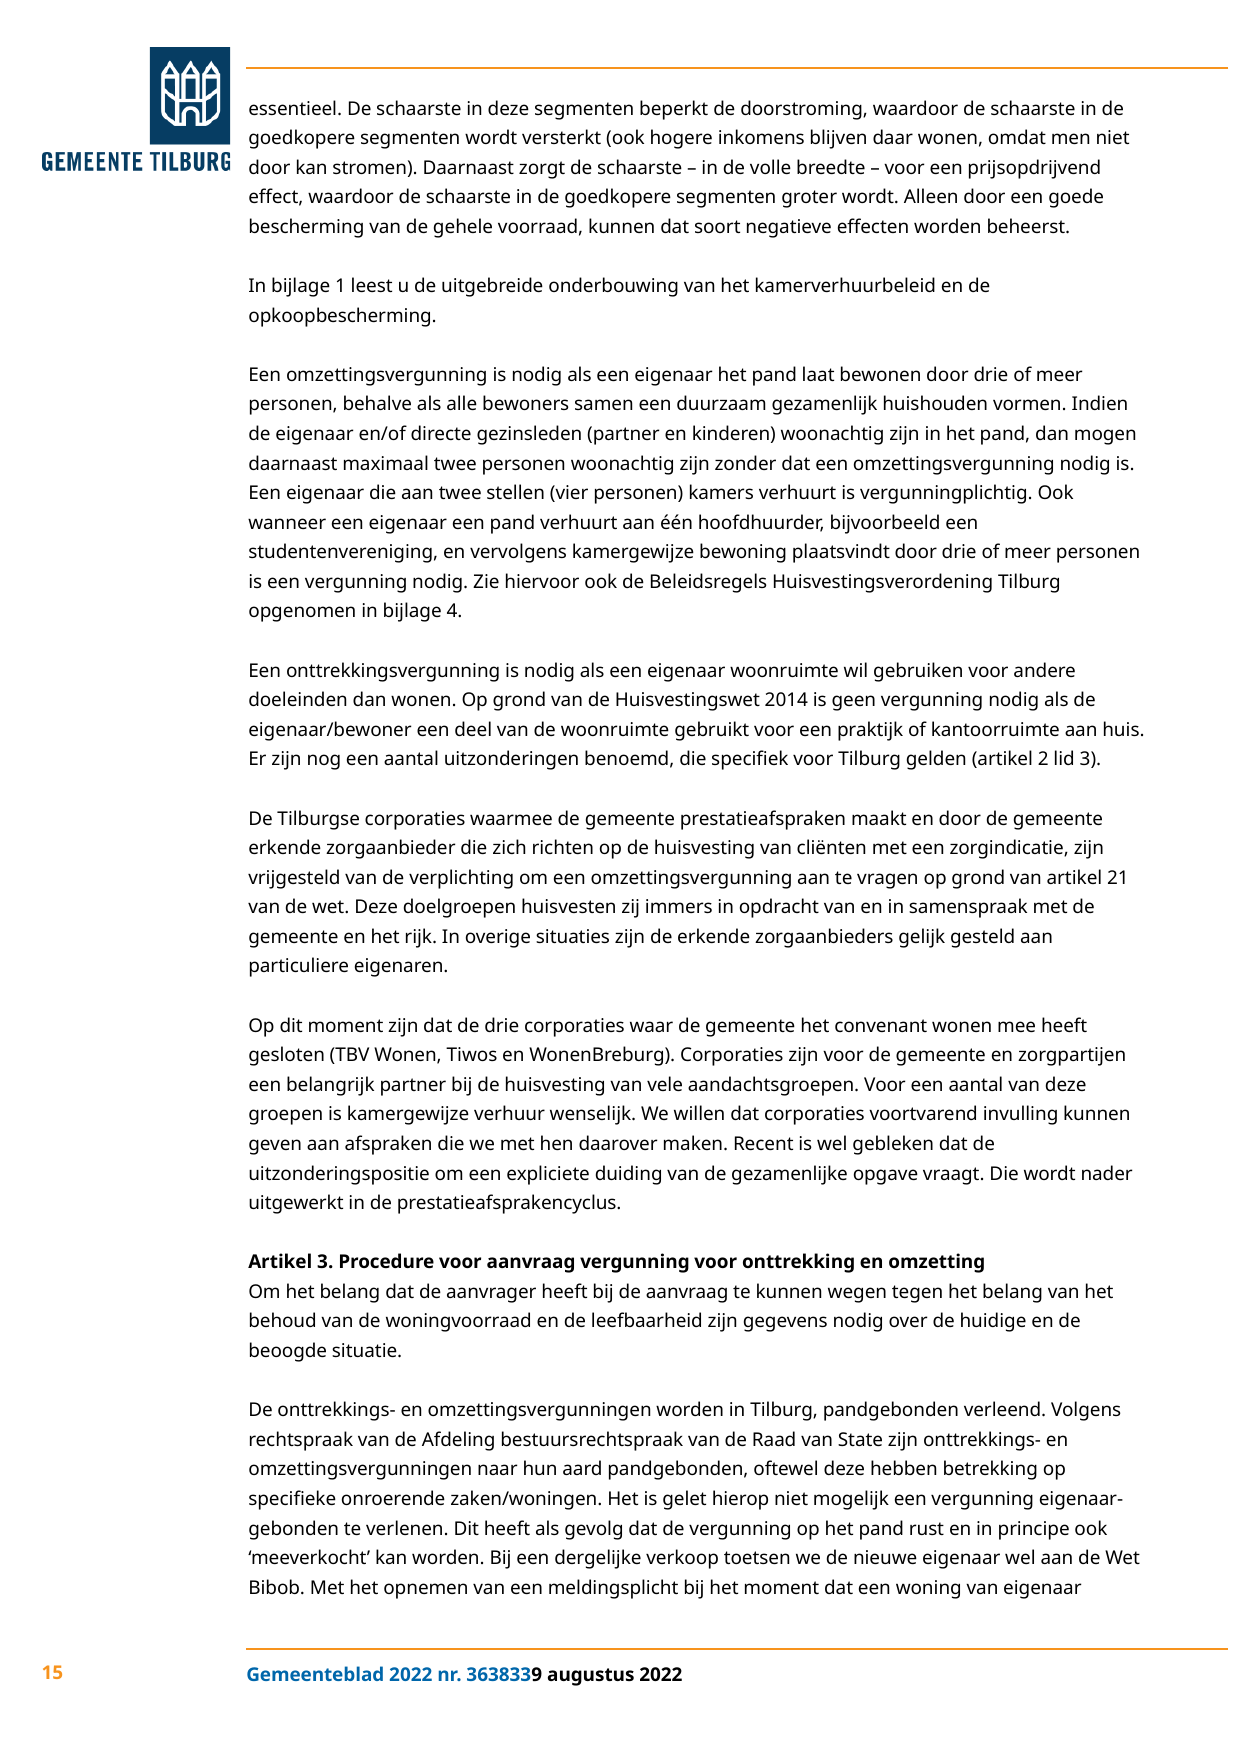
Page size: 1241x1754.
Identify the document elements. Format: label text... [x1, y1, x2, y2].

text In bijlage 1 leest u de uitgebreide onderbouwing van het kamerverhuurbeleid en de opkoopbescherming. [248, 272, 1152, 328]
picture [41, 47, 231, 172]
text Om het belang dat de aanvrager heeft bij de aanvraag te kunnen wegen tegen het belang van het behoud van de woningvoorraad en de leefbaarheid zijn gegevens nodig over de huidige en de beoogde situatie. [248, 1278, 1152, 1363]
text De Tilburgse corporaties waarmee de gemeente prestatieafspraken maakt en door de gemeente erkende zorgaanbieder die zich richten op de huisvesting van cliënten met een zorgindicatie, zijn vrijgesteld van de verplichting om een omzettingsvergunning aan te vragen op grond van artikel 21 van de wet. Deze doelgroepen huisvesten zij immers in opdracht van en in samenspraak met de gemeente en het rijk. In overige situaties zijn de erkende zorgaanbieders gelijk gesteld aan particuliere eigenaren. [248, 805, 1152, 978]
text Artikel 3. Procedure voor aanvraag vergunning voor onttrekking en omzetting [248, 1248, 1152, 1274]
text essentieel. De schaarste in deze segmenten beperkt de doorstroming, waardoor de schaarste in de goedkopere segmenten wordt versterkt (ook hogere inkomens blijven daar wonen, omdat men niet door kan stromen). Daarnaast zorgt de schaarste – in de volle breedte – voor een prijsopdrijvend effect, waardoor de schaarste in de goedkopere segmenten groter wordt. Alleen door een goede bescherming van de gehele voorraad, kunnen dat soort negatieve effecten worden beheerst. [248, 95, 1152, 239]
text Een omzettingsvergunning is nodig als een eigenaar het pand laat bewonen door drie of meer personen, behalve als alle bewoners samen een duurzaam gezamenlijk huishouden vormen. Indien de eigenaar en/of directe gezinsleden (partner en kinderen) woonachtig zijn in het pand, dan mogen daarnaast maximaal twee personen woonachtig zijn zonder dat een omzettingsvergunning nodig is. Een eigenaar die aan twee stellen (vier personen) kamers verhuurt is vergunningplichtig. Ook wanneer een eigenaar een pand verhuurt aan één hoofdhuurder, bijvoorbeeld een studentenvereniging, en vervolgens kamergewijze bewoning plaatsvindt door drie of meer personen is een vergunning nodig. Zie hiervoor ook de Beleidsregels Huisvestingsverordening Tilburg opgenomen in bijlage 4. [248, 361, 1152, 623]
text Op dit moment zijn dat de drie corporaties waar de gemeente het convenant wonen mee heeft gesloten (TBV Wonen, Tiwos en WonenBreburg). Corporaties zijn voor de gemeente en zorgpartijen een belangrijk partner bij de huisvesting van vele aandachtsgroepen. Voor een aantal van deze groepen is kamergewijze verhuur wenselijk. We willen dat corporaties voortvarend invulling kunnen geven aan afspraken die we met hen daarover maken. Recent is wel gebleken dat de uitzonderingspositie om een expliciete duiding van de gezamenlijke opgave vraagt. Die wordt nader uitgewerkt in de prestatieafsprakencyclus. [248, 1012, 1152, 1215]
text De onttrekkings- en omzettingsvergunningen worden in Tilburg, pandgebonden verleend. Volgens rechtspraak van de Afdeling bestuursrechtspraak van de Raad van State zijn onttrekkings- en omzettingsvergunningen naar hun aard pandgebonden, oftewel deze hebben betrekking op specifieke onroerende zaken/woningen. Het is gelet hierop niet mogelijk een vergunning eigenaar-gebonden te verlenen. Dit heeft als gevolg dat de vergunning op het pand rust en in principe ook ‘meeverkocht’ kan worden. Bij een dergelijke verkoop toetsen we de nieuwe eigenaar wel aan de Wet Bibob. Met het opnemen van een meldingsplicht bij het moment dat een woning van eigenaar [248, 1396, 1152, 1600]
text Een onttrekkingsvergunning is nodig als een eigenaar woonruimte wil gebruiken voor andere doeleinden dan wonen. Op grond van de Huisvestingswet 2014 is geen vergunning nodig als de eigenaar/bewoner een deel van de woonruimte gebruikt voor een praktijk of kantoorruimte aan huis. Er zijn nog een aantal uitzonderingen benoemd, die specifiek voor Tilburg gelden (artikel 2 lid 3). [248, 657, 1152, 771]
